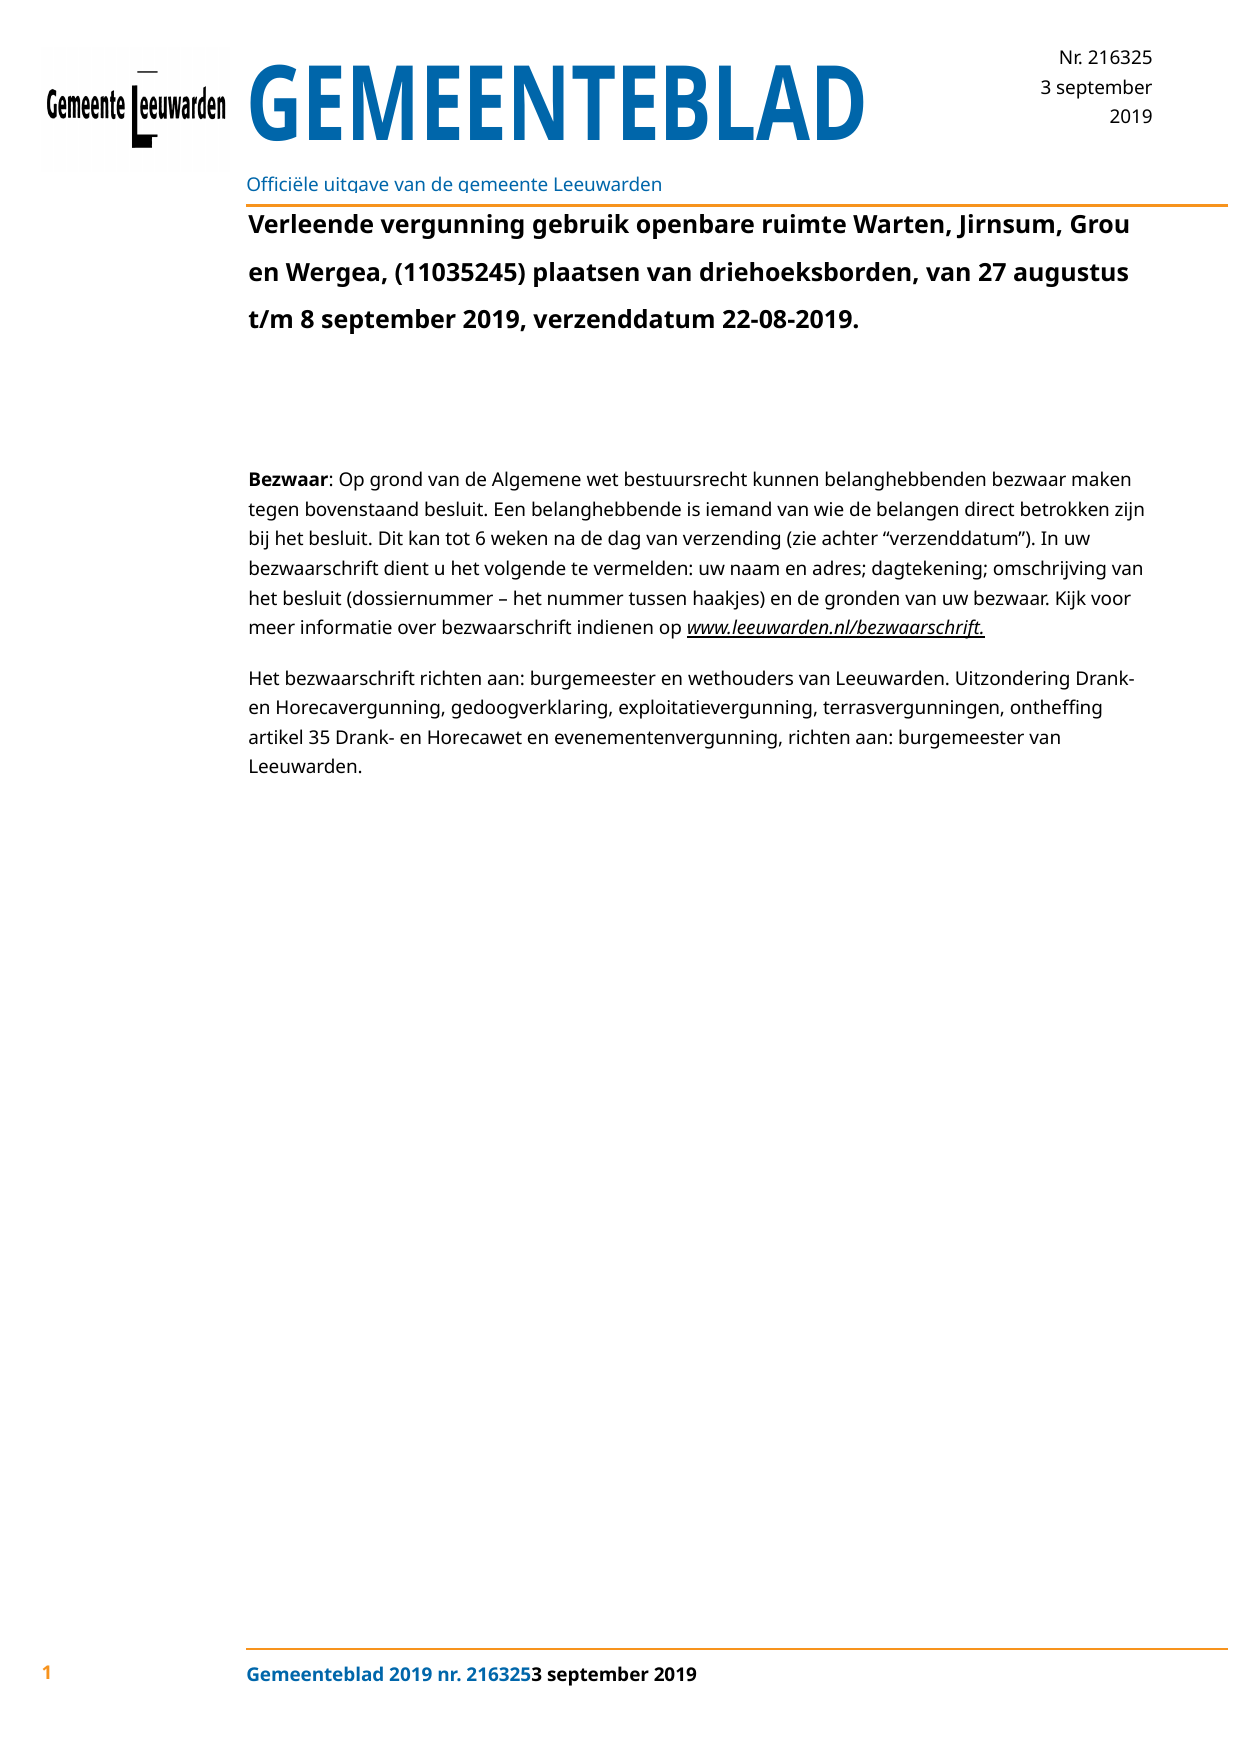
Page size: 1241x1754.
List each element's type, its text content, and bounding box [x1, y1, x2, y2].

picture [41, 47, 231, 172]
text Verleende vergunning gebruik openbare ruimte Warten, Jirnsum, Grou en Wergea, (11035245) plaatsen van driehoeksborden, van 27 augustus t/m 8 september 2019, verzenddatum 22-08-2019. [248, 207, 1152, 336]
text Bezwaar: Op grond van de Algemene wet bestuursrecht kunnen belanghebbenden bezwaar maken tegen bovenstaand besluit. Een belanghebbende is iemand van wie de belangen direct betrokken zijn bij het besluit. Dit kan tot 6 weken na de dag van verzending (zie achter “verzenddatum”). In uw bezwaarschrift dient u het volgende te vermelden: uw naam en adres; dagtekening; omschrijving van het besluit (dossiernummer – het nummer tussen haakjes) en de gronden van uw bezwaar. Kijk voor meer informatie over bezwaarschrift indienen op www.leeuwarden.nl/bezwaarschrift. [248, 466, 1152, 640]
text Het bezwaarschrift richten aan: burgemeester en wethouders van Leeuwarden. Uitzondering Drank- en Horecavergunning, gedoogverklaring, exploitatievergunning, terrasvergunningen, ontheffing artikel 35 Drank- en Horecawet en evenementenvergunning, richten aan: burgemeester van Leeuwarden. [248, 665, 1152, 779]
